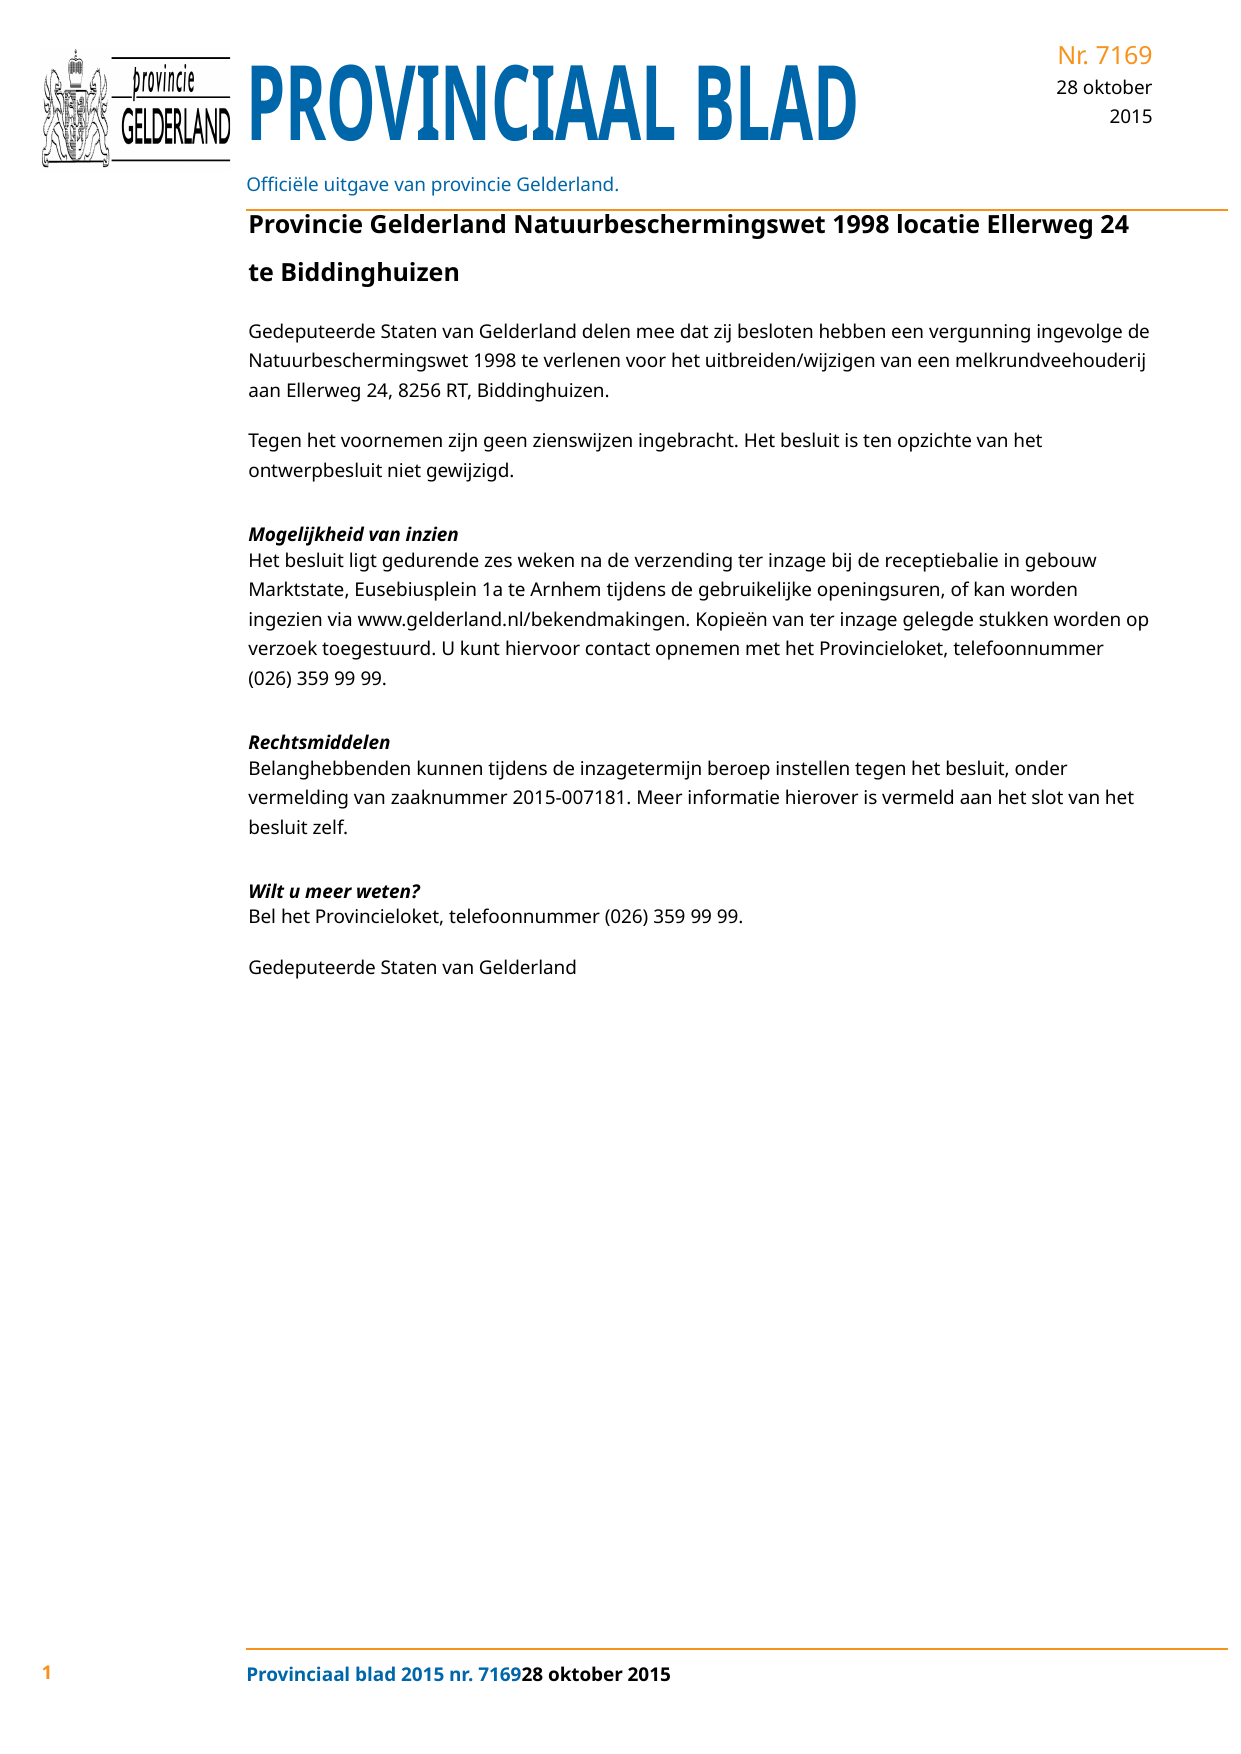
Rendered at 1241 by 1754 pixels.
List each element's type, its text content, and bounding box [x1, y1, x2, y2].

picture [41, 47, 231, 172]
text Provincie Gelderland Natuurbeschermingswet 1998 locatie Ellerweg 24 te Biddinghuizen [248, 211, 1152, 288]
text Wilt u meer weten? [248, 878, 1152, 904]
text Gedeputeerde Staten van Gelderland delen mee dat zij besloten hebben een vergunning ingevolge de Natuurbeschermingswet 1998 te verlenen voor het uitbreiden/wijzigen van een melkrundveehouderij aan Ellerweg 24, 8256 RT, Biddinghuizen. [248, 318, 1152, 403]
text Tegen het voornemen zijn geen zienswijzen ingebracht. Het besluit is ten opzichte van het ontwerpbesluit niet gewijzigd. [248, 427, 1152, 483]
text Mogelijkheid van inzien [248, 521, 1152, 547]
text Het besluit ligt gedurende zes weken na de verzending ter inzage bij de receptiebalie in gebouw Marktstate, Eusebiusplein 1a te Arnhem tijdens de gebruikelijke openingsuren, of kan worden ingezien via www.gelderland.nl/bekendmakingen. Kopieën van ter inzage gelegde stukken worden op verzoek toegestuurd. U kunt hiervoor contact opnemen met het Provincieloket, telefoonnummer (026) 359 99 99. [248, 547, 1152, 691]
text Rechtsmiddelen [248, 729, 1152, 755]
text Gedeputeerde Staten van Gelderland [248, 954, 1152, 980]
text Belanghebbenden kunnen tijdens de inzagetermijn beroep instellen tegen het besluit, onder vermelding van zaaknummer 2015-007181. Meer informatie hierover is vermeld aan het slot van het besluit zelf. [248, 755, 1152, 840]
text Bel het Provincieloket, telefoonnummer (026) 359 99 99. [248, 904, 1152, 929]
